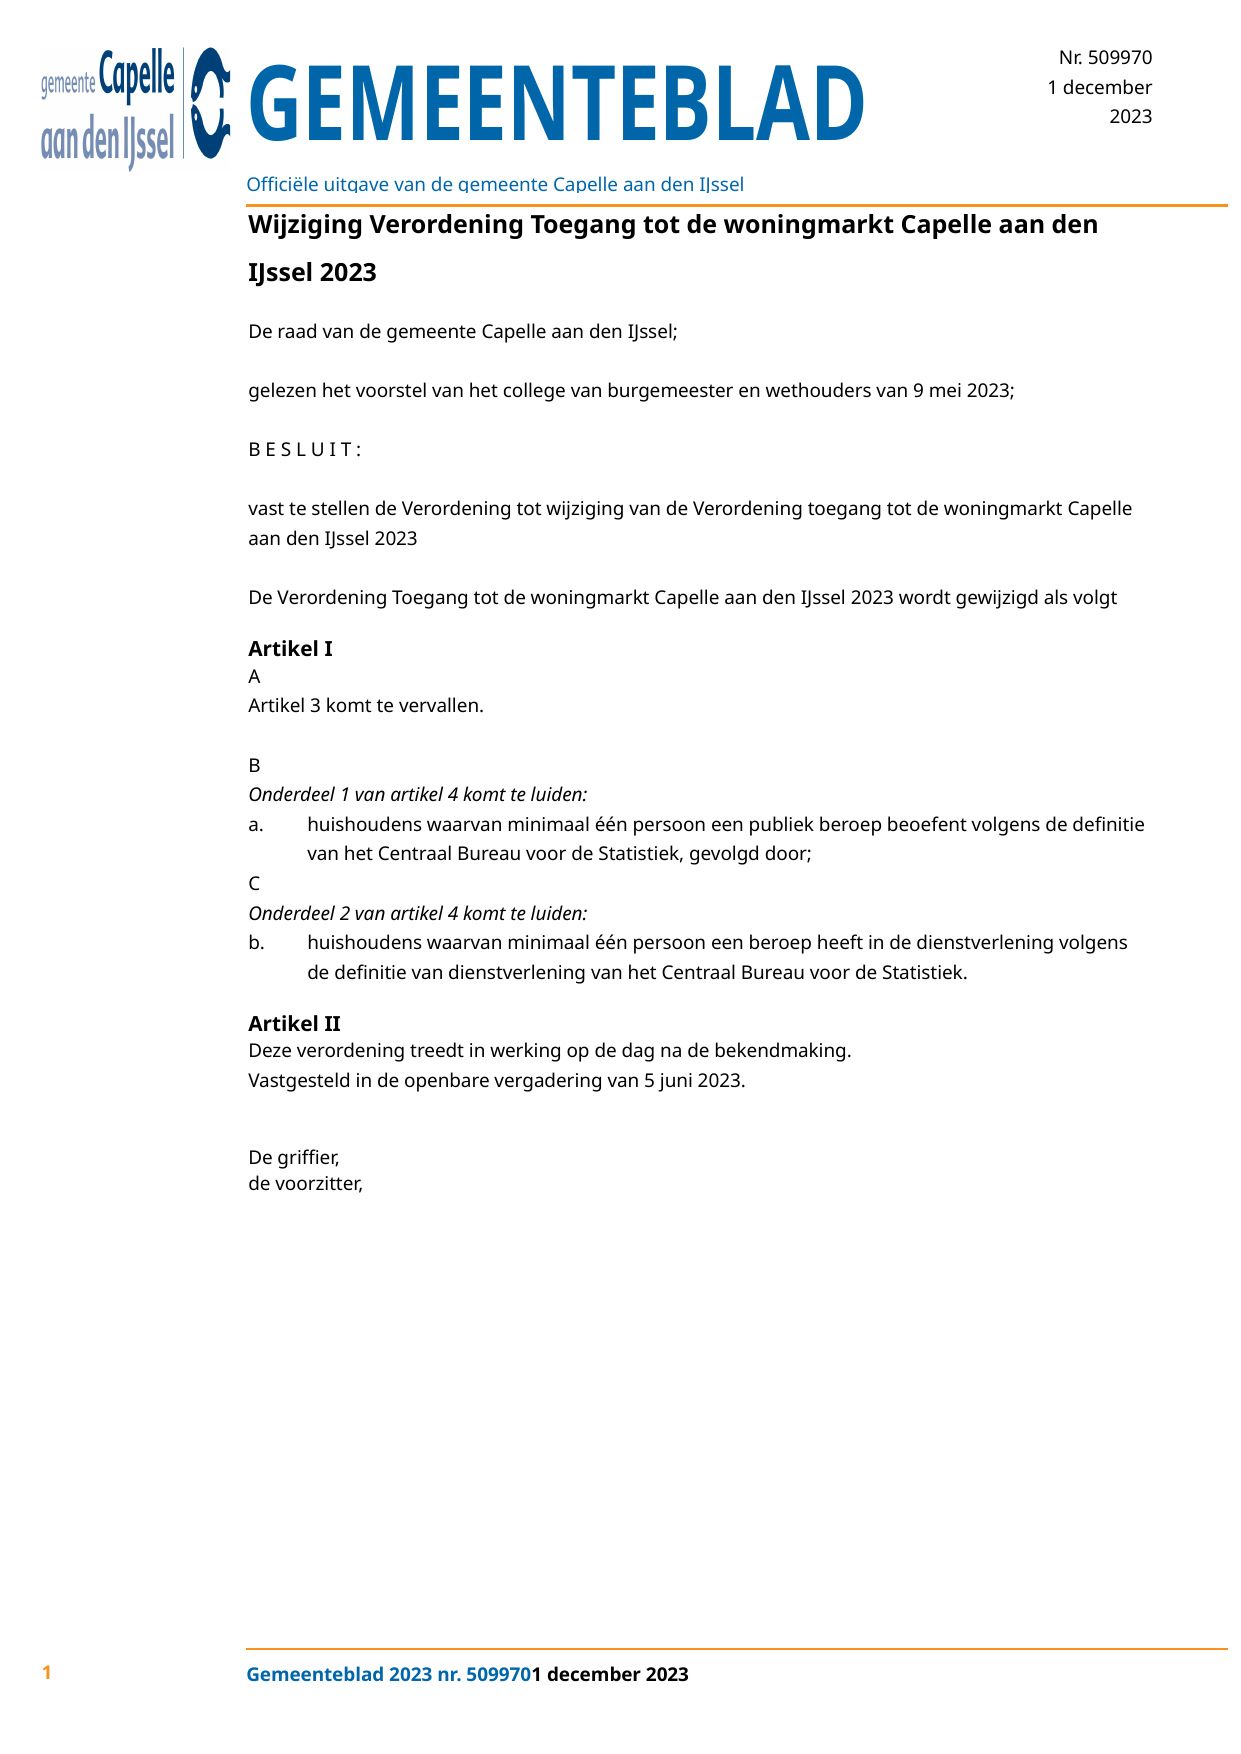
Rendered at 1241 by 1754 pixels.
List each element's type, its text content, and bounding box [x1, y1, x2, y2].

text Onderdeel 2 van artikel 4 komt te luiden: [248, 900, 1152, 925]
text C [248, 870, 1152, 896]
list huishoudens waarvan minimaal één persoon een beroep heeft in de dienstverlening volgens de definitie van dienstverlening van het Centraal Bureau voor de Statistiek. [248, 929, 1152, 984]
text Onderdeel 1 van artikel 4 komt te luiden: [248, 781, 1152, 807]
text B E S L U I T : [248, 436, 1152, 462]
text Artikel 3 komt te vervallen. [248, 693, 1152, 718]
text Vastgesteld in de openbare vergadering van 5 juni 2023. [248, 1067, 1152, 1093]
text vast te stellen de Verordening tot wijziging van de Verordening toegang tot de woningmarkt Capelle aan den IJssel 2023 [248, 495, 1152, 551]
text Artikel I [248, 634, 1152, 663]
text B [248, 752, 1152, 777]
picture [41, 47, 231, 172]
text De griffier, [248, 1144, 1152, 1170]
text A [248, 663, 1152, 689]
text Artikel II [248, 1009, 1152, 1038]
text Wijziging Verordening Toegang tot de woningmarkt Capelle aan den IJssel 2023 [248, 207, 1152, 288]
text gelezen het voorstel van het college van burgemeester en wethouders van 9 mei 2023; [248, 377, 1152, 403]
text Deze verordening treedt in werking op de dag na de bekendmaking. [248, 1038, 1152, 1063]
list huishoudens waarvan minimaal één persoon een publiek beroep beoefent volgens de definitie van het Centraal Bureau voor de Statistiek, gevolgd door; [248, 811, 1152, 866]
text De Verordening Toegang tot de woningmarkt Capelle aan den IJssel 2023 wordt gewijzigd als volgt [248, 584, 1152, 610]
text De raad van de gemeente Capelle aan den IJssel; [248, 318, 1152, 344]
text de voorzitter, [248, 1170, 1152, 1196]
